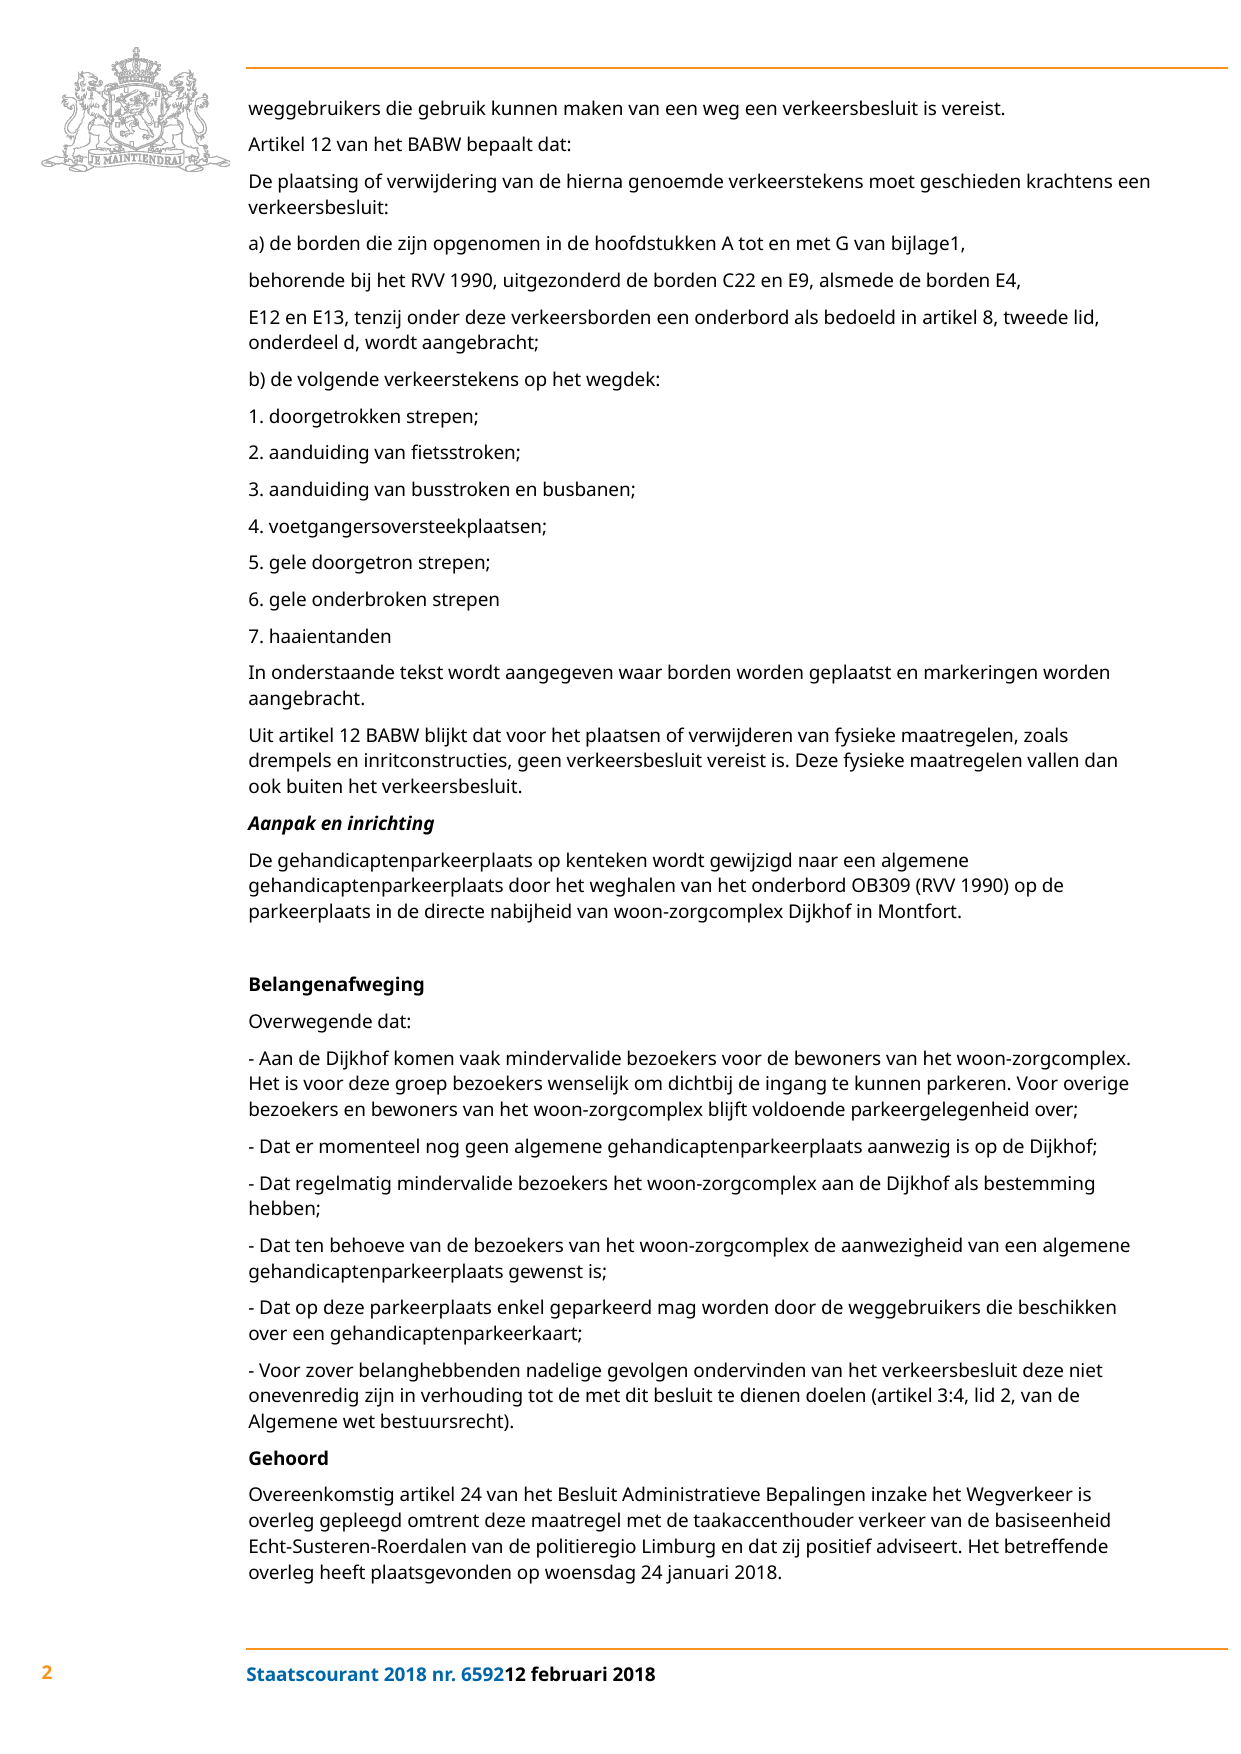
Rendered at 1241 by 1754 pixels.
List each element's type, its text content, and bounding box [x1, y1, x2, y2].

text - Dat op deze parkeerplaats enkel geparkeerd mag worden door de weggebruikers die beschikken over een gehandicaptenparkeerkaart; [248, 1294, 1152, 1346]
text De gehandicaptenparkeerplaats op kenteken wordt gewijzigd naar een algemene gehandicaptenparkeerplaats door het weghalen van het onderbord OB309 (RVV 1990) op de parkeerplaats in de directe nabijheid van woon-zorgcomplex Dijkhof in Montfort. [248, 847, 1152, 924]
text 6. gele onderbroken strepen [248, 586, 1152, 612]
text behorende bij het RVV 1990, uitgezonderd de borden C22 en E9, alsmede de borden E4, [248, 267, 1152, 293]
text - Voor zover belanghebbenden nadelige gevolgen ondervinden van het verkeersbesluit deze niet onevenredig zijn in verhouding tot de met dit besluit te dienen doelen (artikel 3:4, lid 2, van de Algemene wet bestuursrecht). [248, 1357, 1152, 1434]
text Belangenafweging [248, 972, 1152, 997]
text Aanpak en inrichting [248, 810, 1152, 836]
text Uit artikel 12 BABW blijkt dat voor het plaatsen of verwijderen van fysieke maatregelen, zoals drempels en inritconstructies, geen verkeersbesluit vereist is. Deze fysieke maatregelen vallen dan ook buiten het verkeersbesluit. [248, 722, 1152, 799]
text 5. gele doorgetron strepen; [248, 549, 1152, 575]
text b) de volgende verkeerstekens op het wegdek: [248, 366, 1152, 392]
text weggebruikers die gebruik kunnen maken van een weg een verkeersbesluit is vereist. [248, 95, 1152, 121]
text De plaatsing of verwijdering van de hierna genoemde verkeerstekens moet geschieden krachtens een verkeersbesluit: [248, 168, 1152, 219]
text Overeenkomstig artikel 24 van het Besluit Administratieve Bepalingen inzake het Wegverkeer is overleg gepleegd omtrent deze maatregel met de taakaccenthouder verkeer van de basiseenheid Echt-Susteren-Roerdalen van de politieregio Limburg en dat zij positief adviseert. Het betreffende overleg heeft plaatsgevonden op woensdag 24 januari 2018. [248, 1482, 1152, 1584]
text - Dat regelmatig mindervalide bezoekers het woon-zorgcomplex aan de Dijkhof als bestemming hebben; [248, 1170, 1152, 1221]
text Gehoord [248, 1445, 1152, 1471]
text E12 en E13, tenzij onder deze verkeersborden een onderbord als bedoeld in artikel 8, tweede lid, onderdeel d, wordt aangebracht; [248, 304, 1152, 355]
text In onderstaande tekst wordt aangegeven waar borden worden geplaatst en markeringen worden aangebracht. [248, 659, 1152, 711]
text - Dat er momenteel nog geen algemene gehandicaptenparkeerplaats aanwezig is op de Dijkhof; [248, 1133, 1152, 1159]
text - Dat ten behoeve van de bezoekers van het woon-zorgcomplex de aanwezigheid van een algemene gehandicaptenparkeerplaats gewenst is; [248, 1232, 1152, 1283]
text 2. aanduiding van fietsstroken; [248, 439, 1152, 465]
text a) de borden die zijn opgenomen in de hoofdstukken A tot en met G van bijlage1, [248, 231, 1152, 256]
text Artikel 12 van het BABW bepaalt dat: [248, 131, 1152, 157]
text 7. haaientanden [248, 623, 1152, 649]
picture [41, 47, 231, 172]
text 1. doorgetrokken strepen; [248, 403, 1152, 429]
text 4. voetgangersoversteekplaatsen; [248, 513, 1152, 539]
text 3. aanduiding van busstroken en busbanen; [248, 476, 1152, 502]
text - Aan de Dijkhof komen vaak mindervalide bezoekers voor de bewoners van het woon-zorgcomplex. Het is voor deze groep bezoekers wenselijk om dichtbij de ingang te kunnen parkeren. Voor overige bezoekers en bewoners van het woon-zorgcomplex blijft voldoende parkeergelegenheid over; [248, 1045, 1152, 1122]
text Overwegende dat: [248, 1008, 1152, 1034]
